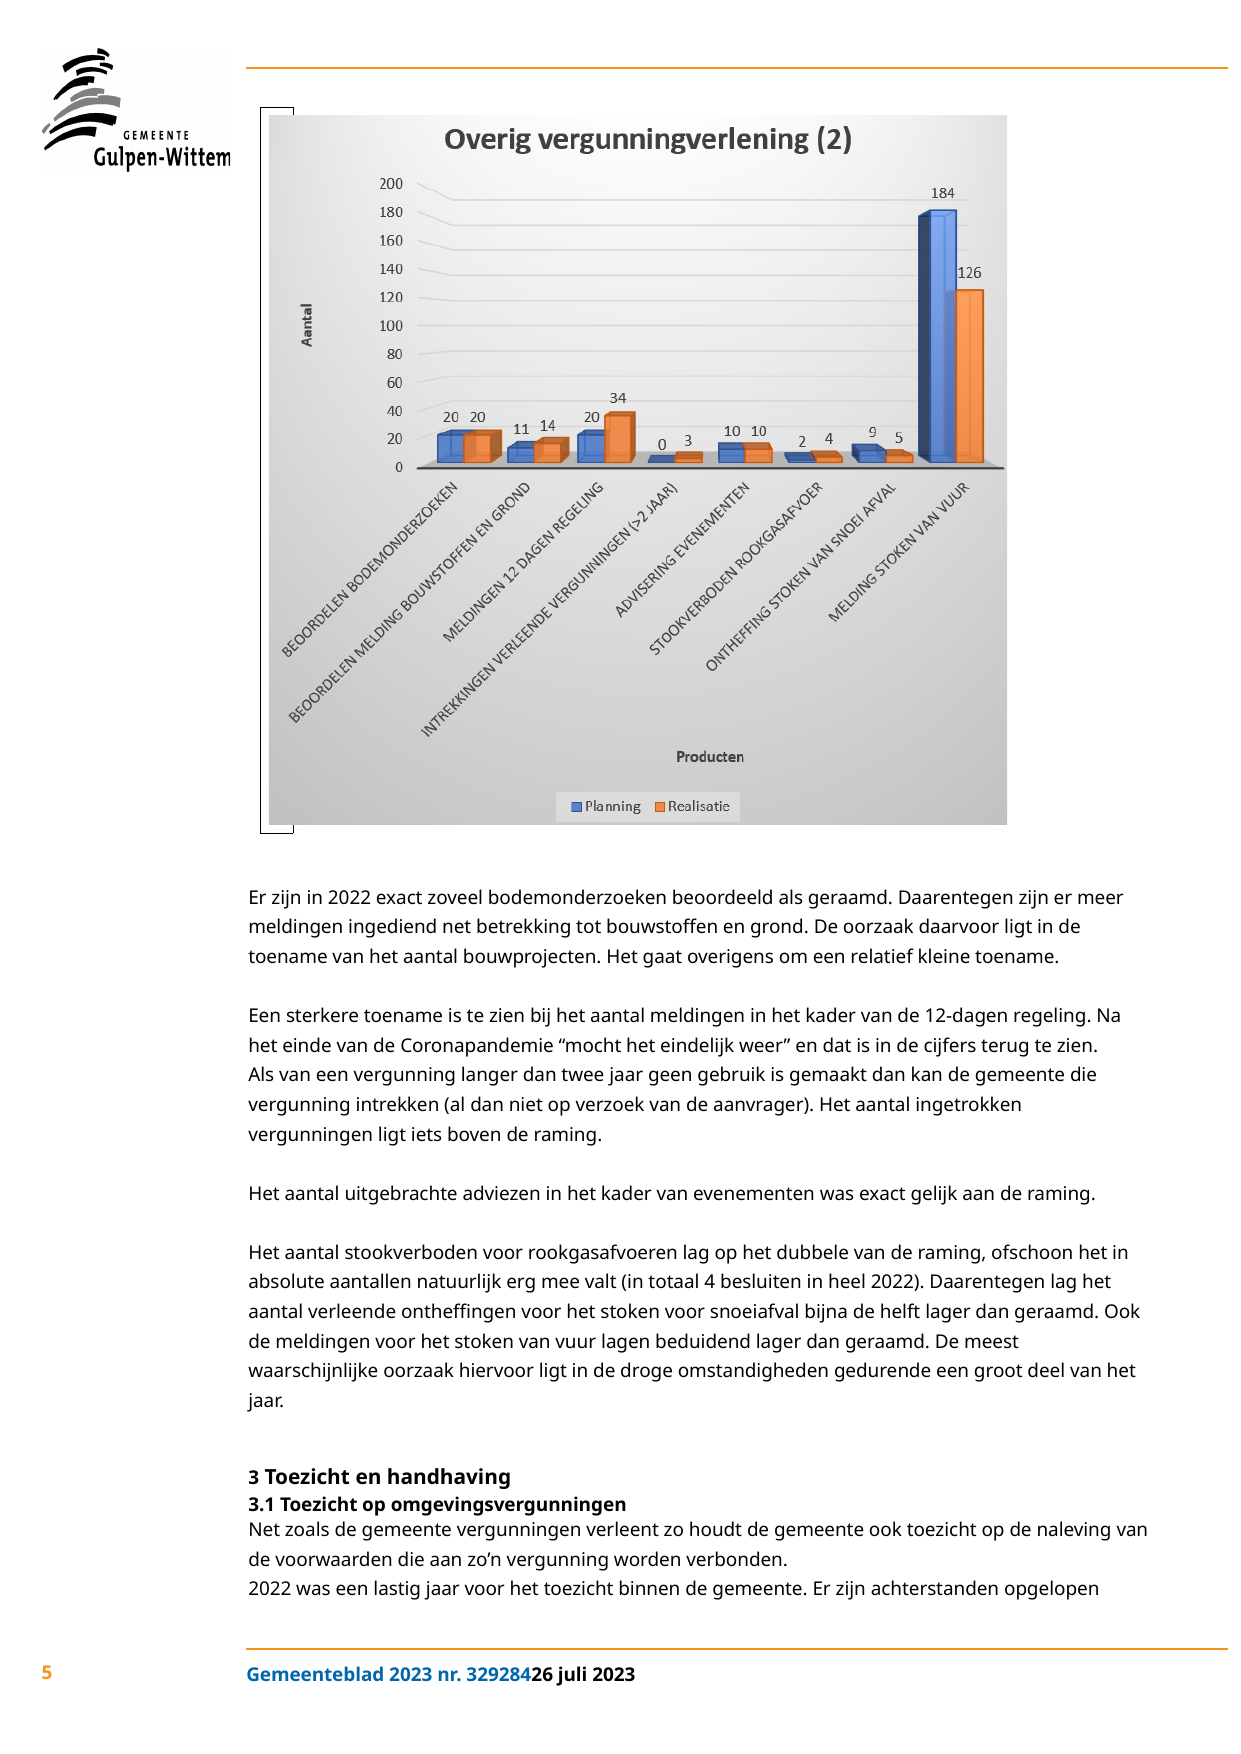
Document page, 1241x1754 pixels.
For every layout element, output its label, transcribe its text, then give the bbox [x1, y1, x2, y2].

text Het aantal stookverboden voor rookgasafvoeren lag op het dubbele van de raming, ofschoon het in absolute aantallen natuurlijk erg mee valt (in totaal 4 besluiten in heel 2022). Daarentegen lag het aantal verleende ontheffingen voor het stoken voor snoeiafval bijna de helft lager dan geraamd. Ook de meldingen voor het stoken van vuur lagen beduidend lager dan geraamd. De meest waarschijnlijke oorzaak hiervoor ligt in de droge omstandigheden gedurende een groot deel van het jaar. [248, 1239, 1152, 1413]
text Er zijn in 2022 exact zoveel bodemonderzoeken beoordeeld als geraamd. Daarentegen zijn er meer meldingen ingediend net betrekking tot bouwstoffen en grond. De oorzaak daarvoor ligt in de toename van het aantal bouwprojecten. Het gaat overigens om een relatief kleine toename. [248, 884, 1152, 969]
text 3 Toezicht en handhaving [248, 1462, 1152, 1491]
text 3.1 Toezicht op omgevingsvergunningen [248, 1491, 1152, 1516]
text Het aantal uitgebrachte adviezen in het kader van evenementen was exact gelijk aan de raming. [248, 1180, 1152, 1206]
picture [268, 115, 1008, 825]
picture [41, 47, 231, 172]
text 2022 was een lastig jaar voor het toezicht binnen de gemeente. Er zijn achterstanden opgelopen [248, 1576, 1152, 1601]
text Een sterkere toename is te zien bij het aantal meldingen in het kader van de 12-dagen regeling. Na het einde van de Coronapandemie “mocht het eindelijk weer” en dat is in de cijfers terug te zien. [248, 1002, 1152, 1058]
text Als van een vergunning langer dan twee jaar geen gebruik is gemaakt dan kan de gemeente die vergunning intrekken (al dan niet op verzoek van de aanvrager). Het aantal ingetrokken vergunningen ligt iets boven de raming. [248, 1062, 1152, 1147]
text Net zoals de gemeente vergunningen verleent zo houdt de gemeente ook toezicht op de naleving van de voorwaarden die aan zo’n vergunning worden verbonden. [248, 1516, 1152, 1572]
